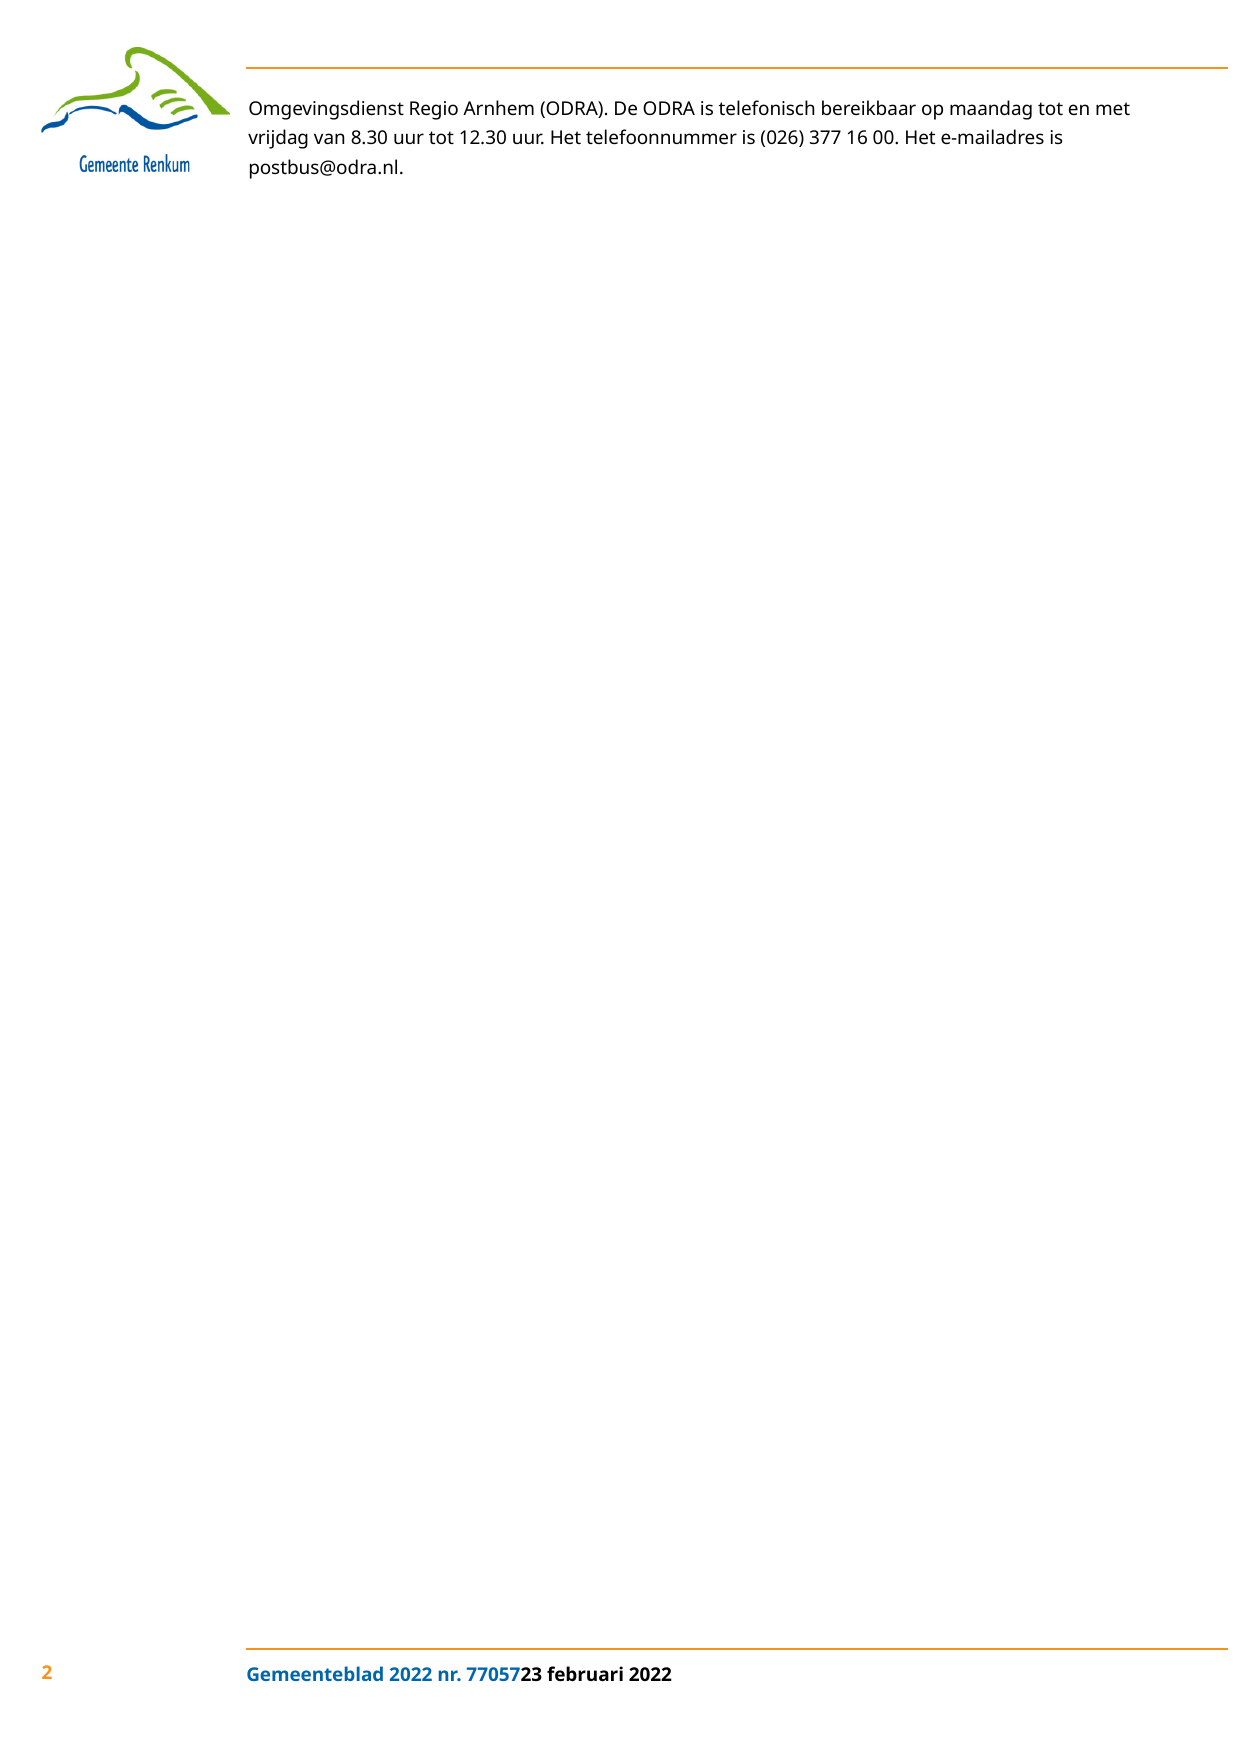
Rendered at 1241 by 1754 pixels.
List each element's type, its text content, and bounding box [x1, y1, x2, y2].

text Omgevingsdienst Regio Arnhem (ODRA). De ODRA is telefonisch bereikbaar op maandag tot en met vrijdag van 8.30 uur tot 12.30 uur. Het telefoonnummer is (026) 377 16 00. Het e-mailadres is postbus@odra.nl. [248, 95, 1152, 180]
picture [41, 47, 231, 172]
